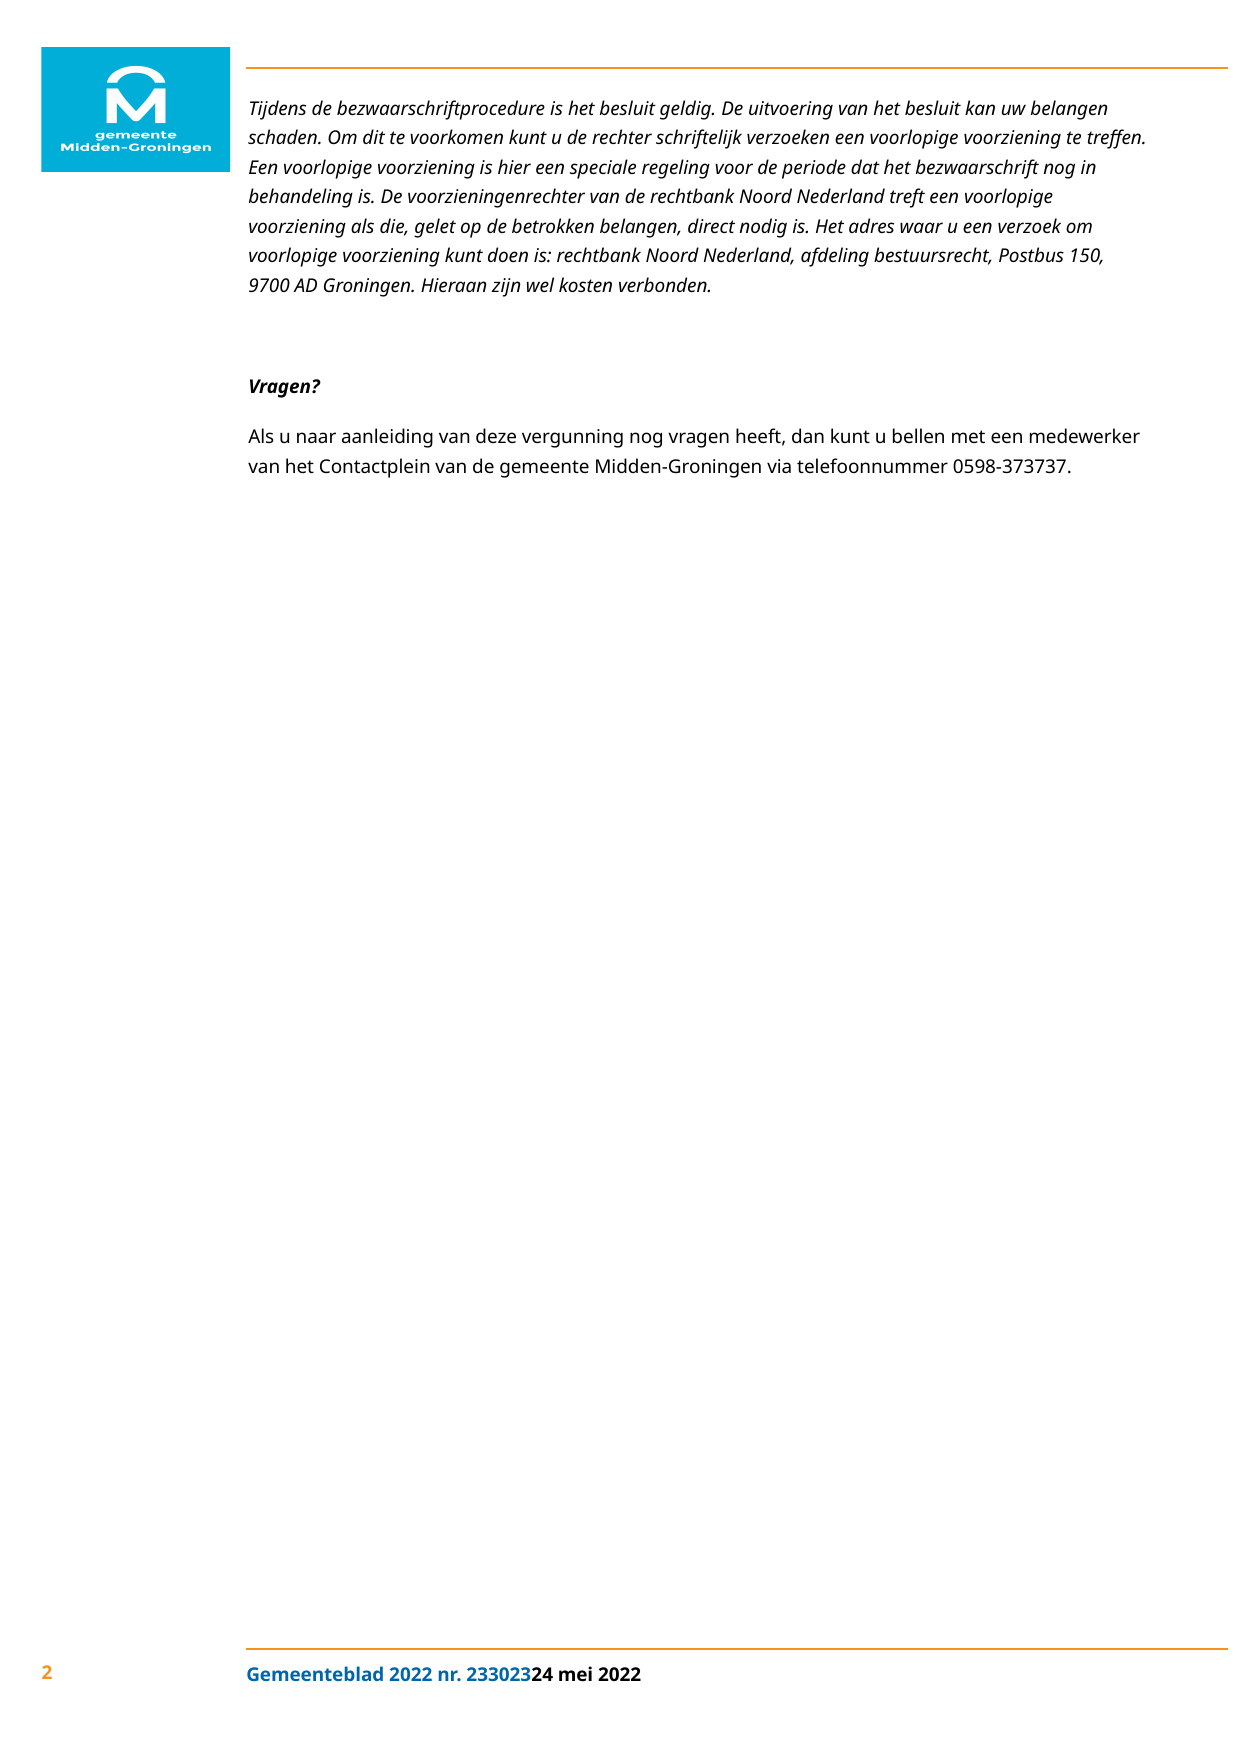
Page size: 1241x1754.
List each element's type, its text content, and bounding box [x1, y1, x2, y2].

text Tijdens de bezwaarschriftprocedure is het besluit geldig. De uitvoering van het besluit kan uw belangen schaden. Om dit te voorkomen kunt u de rechter schriftelijk verzoeken een voorlopige voorziening te treffen. Een voorlopige voorziening is hier een speciale regeling voor de periode dat het bezwaarschrift nog in behandeling is. De voorzieningenrechter van de rechtbank Noord Nederland treft een voorlopige voorziening als die, gelet op de betrokken belangen, direct nodig is. Het adres waar u een verzoek om voorlopige voorziening kunt doen is: rechtbank Noord Nederland, afdeling bestuursrecht, Postbus 150, 9700 AD Groningen. Hieraan zijn wel kosten verbonden. [248, 95, 1152, 298]
picture [108, 66, 164, 82]
picture [184, 146, 190, 153]
text Als u naar aanleiding van deze vergunning nog vragen heeft, dan kunt u bellen met een medewerker van het Contactplein van de gemeente Midden-Groningen via telefoonnummer 0598-373737. [248, 423, 1152, 479]
picture [107, 89, 165, 122]
text Vragen? [248, 373, 1152, 399]
